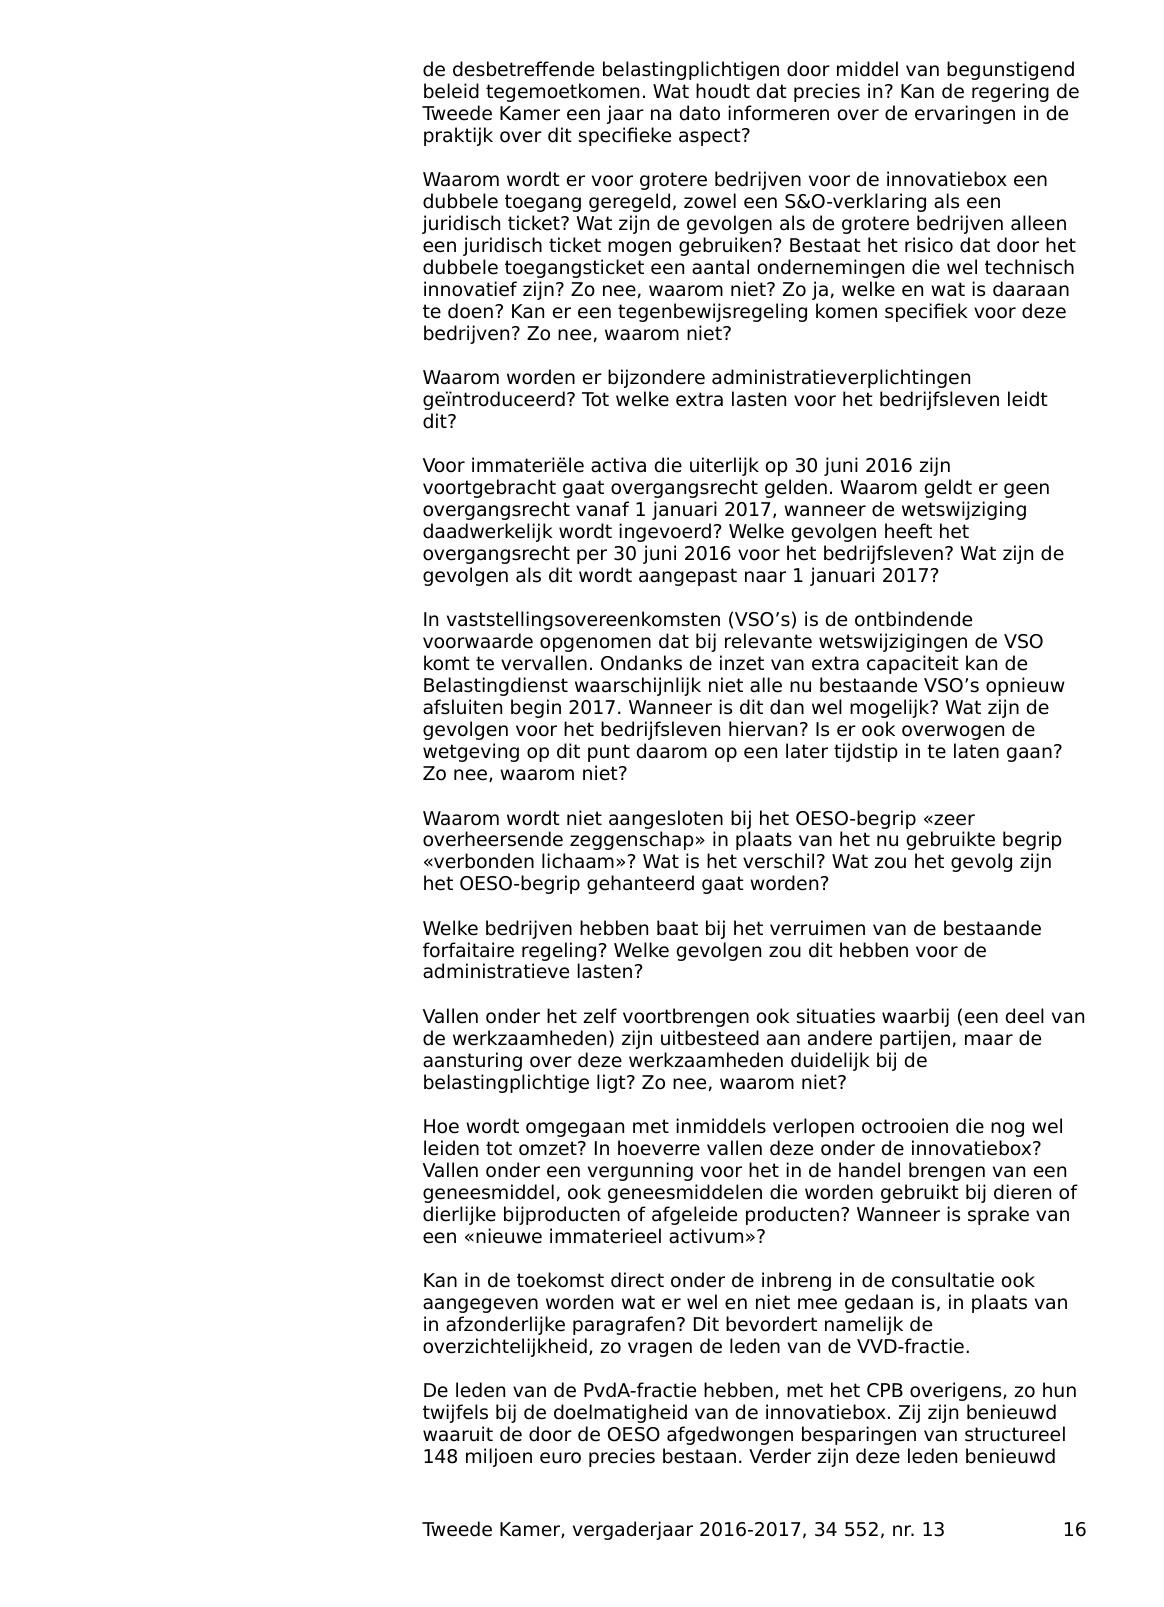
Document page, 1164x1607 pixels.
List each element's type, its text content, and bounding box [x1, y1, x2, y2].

text De leden van de PvdA-fractie hebben, met het CPB overigens, zo hun twijfels bij de doelmatigheid van de innovatiebox. Zij zijn benieuwd waaruit de door de OESO afgedwongen besparingen van structureel 148 miljoen euro precies bestaan. Verder zijn deze leden benieuwd [422, 1380, 1087, 1468]
text Voor immateriële activa die uiterlijk op 30 juni 2016 zijn voortgebracht gaat overgangsrecht gelden. Waarom geldt er geen overgangsrecht vanaf 1 januari 2017, wanneer de wetswijziging daadwerkelijk wordt ingevoerd? Welke gevolgen heeft het overgangsrecht per 30 juni 2016 voor het bedrijfsleven? Wat zijn de gevolgen als dit wordt aangepast naar 1 januari 2017? [422, 455, 1087, 587]
text Waarom worden er bijzondere administratieverplichtingen geïntroduceerd? Tot welke extra lasten voor het bedrijfsleven leidt dit? [422, 367, 1087, 433]
text Waarom wordt er voor grotere bedrijven voor de innovatiebox een dubbele toegang geregeld, zowel een S&O-verklaring als een juridisch ticket? Wat zijn de gevolgen als de grotere bedrijven alleen een juridisch ticket mogen gebruiken? Bestaat het risico dat door het dubbele toegangsticket een aantal ondernemingen die wel technisch innovatief zijn? Zo nee, waarom niet? Zo ja, welke en wat is daaraan te doen? Kan er een tegenbewijsregeling komen specifiek voor deze bedrijven? Zo nee, waarom niet? [422, 169, 1087, 345]
text In vaststellingsovereenkomsten (VSO’s) is de ontbindende voorwaarde opgenomen dat bij relevante wetswijzigingen de VSO komt te vervallen. Ondanks de inzet van extra capaciteit kan de Belastingdienst waarschijnlijk niet alle nu bestaande VSO’s opnieuw afsluiten begin 2017. Wanneer is dit dan wel mogelijk? Wat zijn de gevolgen voor het bedrijfsleven hiervan? Is er ook overwogen de wetgeving op dit punt daarom op een later tijdstip in te laten gaan? Zo nee, waarom niet? [422, 609, 1087, 785]
text Waarom wordt niet aangesloten bij het OESO-begrip «zeer overheersende zeggenschap» in plaats van het nu gebruikte begrip «verbonden lichaam»? Wat is het verschil? Wat zou het gevolg zijn het OESO-begrip gehanteerd gaat worden? [422, 807, 1087, 895]
text de desbetreffende belastingplichtigen door middel van begunstigend beleid tegemoetkomen. Wat houdt dat precies in? Kan de regering de Tweede Kamer een jaar na dato informeren over de ervaringen in de praktijk over dit specifieke aspect? [422, 59, 1087, 147]
text Kan in de toekomst direct onder de inbreng in de consultatie ook aangegeven worden wat er wel en niet mee gedaan is, in plaats van in afzonderlijke paragrafen? Dit bevordert namelijk de overzichtelijkheid, zo vragen de leden van de VVD-fractie. [422, 1270, 1087, 1358]
text Welke bedrijven hebben baat bij het verruimen van de bestaande forfaitaire regeling? Welke gevolgen zou dit hebben voor de administratieve lasten? [422, 917, 1087, 983]
text Vallen onder het zelf voortbrengen ook situaties waarbij (een deel van de werkzaamheden) zijn uitbesteed aan andere partijen, maar de aansturing over deze werkzaamheden duidelijk bij de belastingplichtige ligt? Zo nee, waarom niet? [422, 1006, 1087, 1093]
text Hoe wordt omgegaan met inmiddels verlopen octrooien die nog wel leiden tot omzet? In hoeverre vallen deze onder de innovatiebox? Vallen onder een vergunning voor het in de handel brengen van een geneesmiddel, ook geneesmiddelen die worden gebruikt bij dieren of dierlijke bijproducten of afgeleide producten? Wanneer is sprake van een «nieuwe immaterieel activum»? [422, 1116, 1087, 1248]
